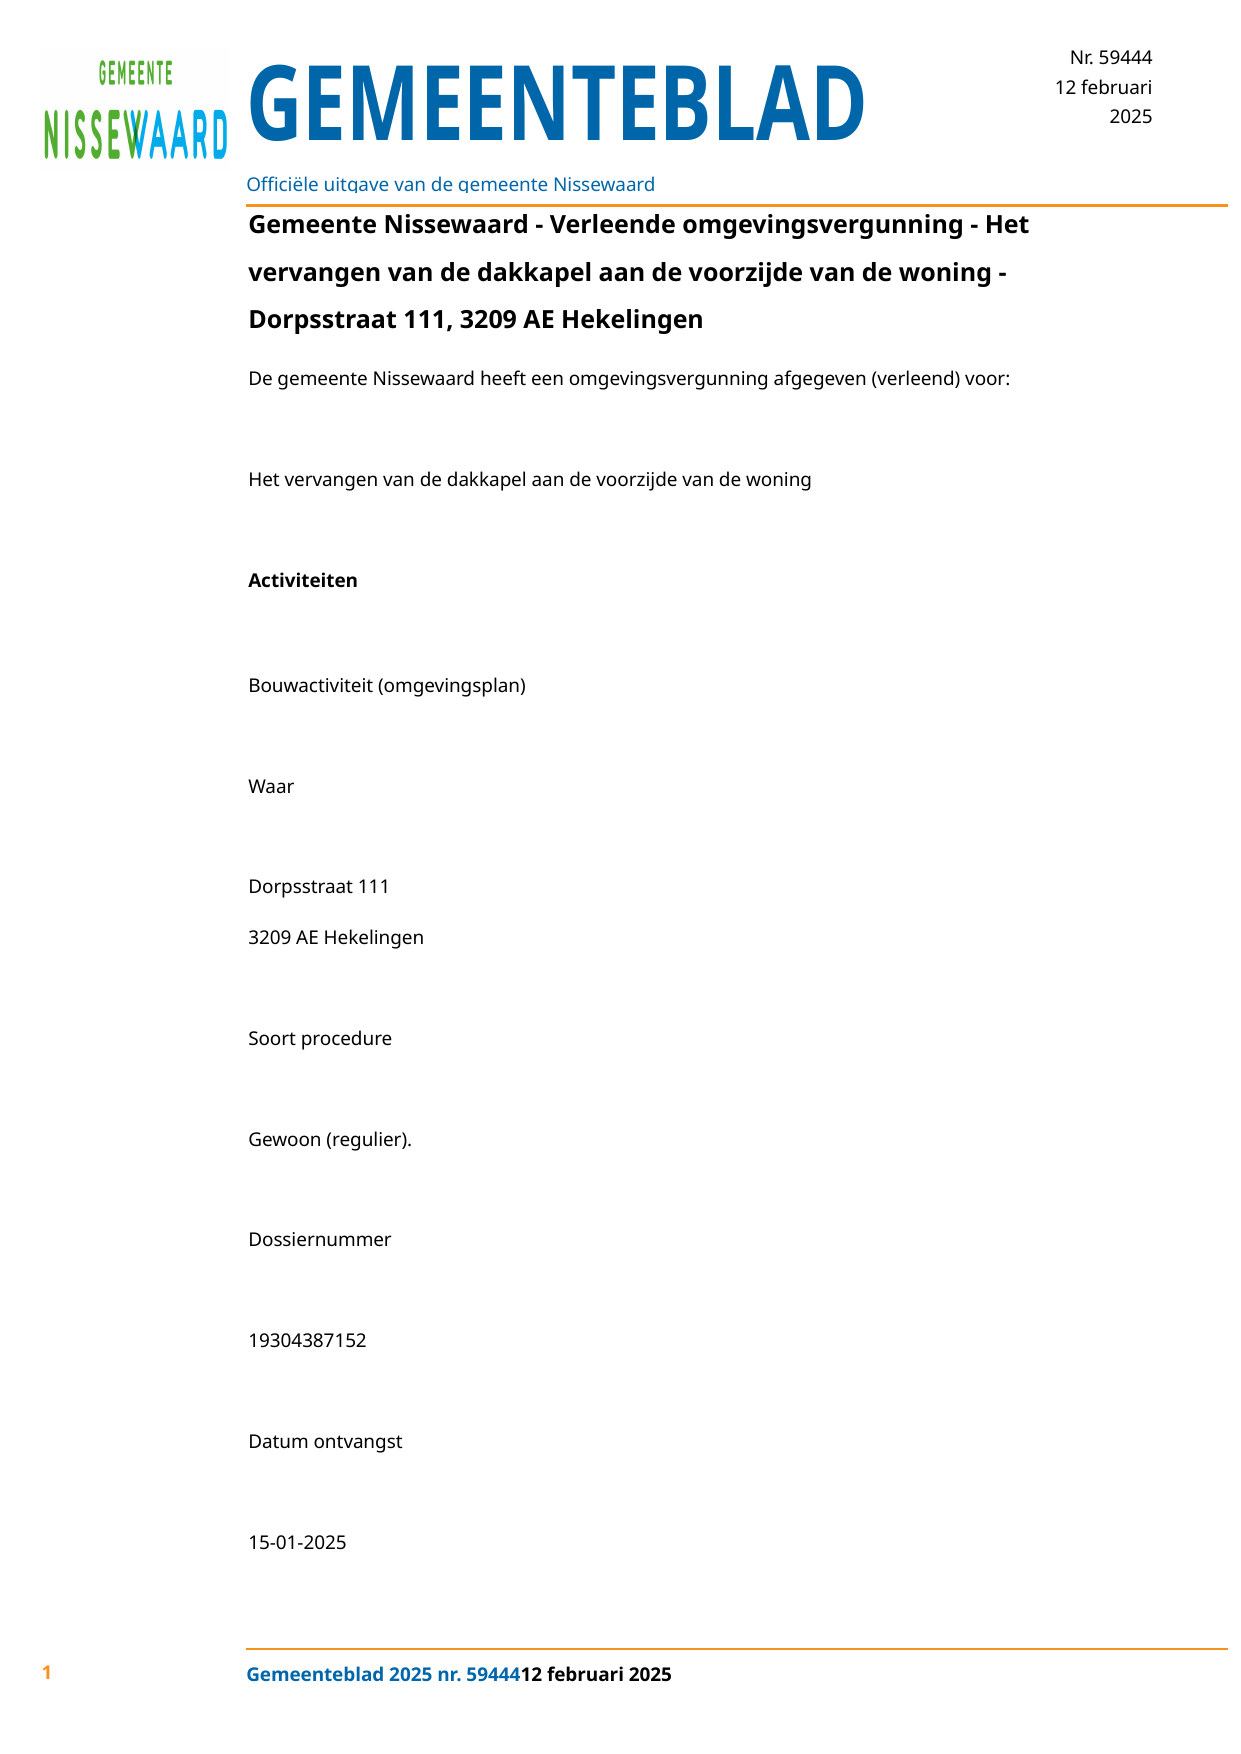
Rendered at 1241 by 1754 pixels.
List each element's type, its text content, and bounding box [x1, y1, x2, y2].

text 15-01-2025 [248, 1529, 1152, 1555]
text Het vervangen van de dakkapel aan de voorzijde van de woning [248, 466, 1152, 492]
text ﻿ [248, 618, 1152, 647]
text Dossiernummer [248, 1227, 1152, 1252]
text De gemeente Nissewaard heeft een omgevingsvergunning afgegeven (verleend) voor: [248, 366, 1152, 391]
text 19304387152 [248, 1327, 1152, 1353]
text Waar [248, 773, 1152, 798]
text 3209 AE Hekelingen [248, 924, 1152, 950]
text Bouwactiviteit (omgevingsplan) [248, 672, 1152, 698]
text Datum ontvangst [248, 1428, 1152, 1454]
picture [41, 47, 231, 172]
text Gemeente Nissewaard - Verleende omgevingsvergunning - Het vervangen van de dakkapel aan de voorzijde van de woning - Dorpsstraat 111, 3209 AE Hekelingen [248, 207, 1152, 336]
text Gewoon (regulier). [248, 1126, 1152, 1151]
text Dorpsstraat 111 [248, 874, 1152, 899]
text Activiteiten [248, 567, 1152, 593]
text Soort procedure [248, 1025, 1152, 1051]
